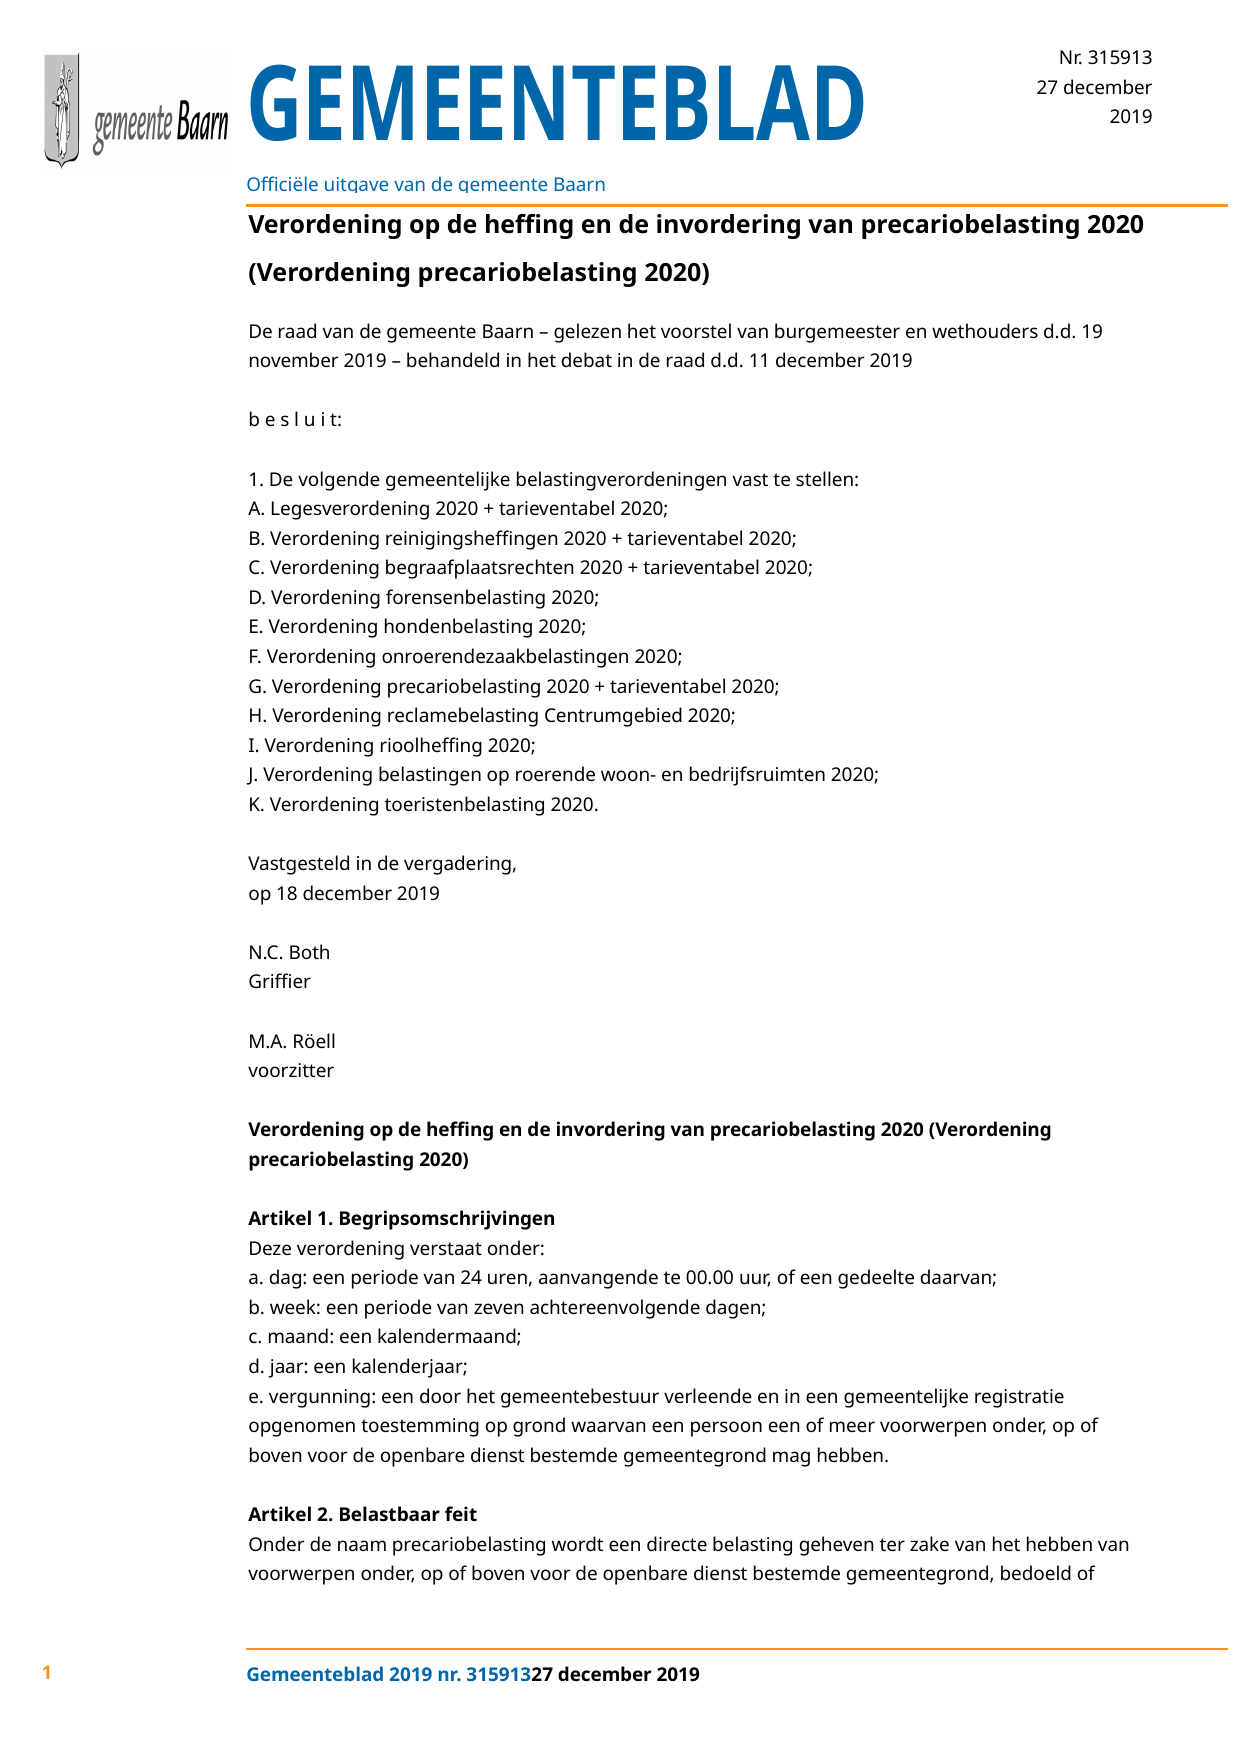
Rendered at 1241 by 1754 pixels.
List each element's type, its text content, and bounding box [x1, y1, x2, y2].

text 1. De volgende gemeentelijke belastingverordeningen vast te stellen: [248, 466, 1152, 492]
text M.A. Röell [248, 1028, 1152, 1054]
text E. Verordening hondenbelasting 2020; [248, 614, 1152, 639]
text d. jaar: een kalenderjaar; [248, 1353, 1152, 1379]
text b e s l u i t: [248, 407, 1152, 432]
text A. Legesverordening 2020 + tarieventabel 2020; [248, 495, 1152, 521]
text D. Verordening forensenbelasting 2020; [248, 584, 1152, 610]
text Onder de naam precariobelasting wordt een directe belasting geheven ter zake van het hebben van voorwerpen onder, op of boven voor de openbare dienst bestemde gemeentegrond, bedoeld of [248, 1531, 1152, 1586]
text C. Verordening begraafplaatsrechten 2020 + tarieventabel 2020; [248, 554, 1152, 580]
text Griffier [248, 969, 1152, 994]
text e. vergunning: een door het gemeentebestuur verleende en in een gemeentelijke registratie opgenomen toestemming op grond waarvan een persoon een of meer voorwerpen onder, op of boven voor de openbare dienst bestemde gemeentegrond mag hebben. [248, 1383, 1152, 1468]
text op 18 december 2019 [248, 880, 1152, 906]
text J. Verordening belastingen op roerende woon- en bedrijfsruimten 2020; [248, 762, 1152, 787]
text Verordening op de heffing en de invordering van precariobelasting 2020 (Verordening precariobelasting 2020) [248, 207, 1152, 288]
text K. Verordening toeristenbelasting 2020. [248, 791, 1152, 817]
text Deze verordening verstaat onder: [248, 1235, 1152, 1261]
text H. Verordening reclamebelasting Centrumgebied 2020; [248, 702, 1152, 728]
text Artikel 2. Belastbaar feit [248, 1501, 1152, 1527]
text Verordening op de heffing en de invordering van precariobelasting 2020 (Verordening precariobelasting 2020) [248, 1117, 1152, 1172]
text F. Verordening onroerendezaakbelastingen 2020; [248, 643, 1152, 669]
text Vastgesteld in de vergadering, [248, 850, 1152, 876]
text G. Verordening precariobelasting 2020 + tarieventabel 2020; [248, 673, 1152, 699]
text b. week: een periode van zeven achtereenvolgende dagen; [248, 1294, 1152, 1320]
picture [41, 47, 231, 172]
text De raad van de gemeente Baarn – gelezen het voorstel van burgemeester en wethouders d.d. 19 november 2019 – behandeld in het debat in de raad d.d. 11 december 2019 [248, 318, 1152, 373]
text I. Verordening rioolheffing 2020; [248, 732, 1152, 758]
text c. maand: een kalendermaand; [248, 1324, 1152, 1349]
text B. Verordening reinigingsheffingen 2020 + tarieventabel 2020; [248, 525, 1152, 551]
text a. dag: een periode van 24 uren, aanvangende te 00.00 uur, of een gedeelte daarvan; [248, 1264, 1152, 1290]
text voorzitter [248, 1057, 1152, 1083]
text N.C. Both [248, 939, 1152, 965]
text Artikel 1. Begripsomschrijvingen [248, 1205, 1152, 1231]
